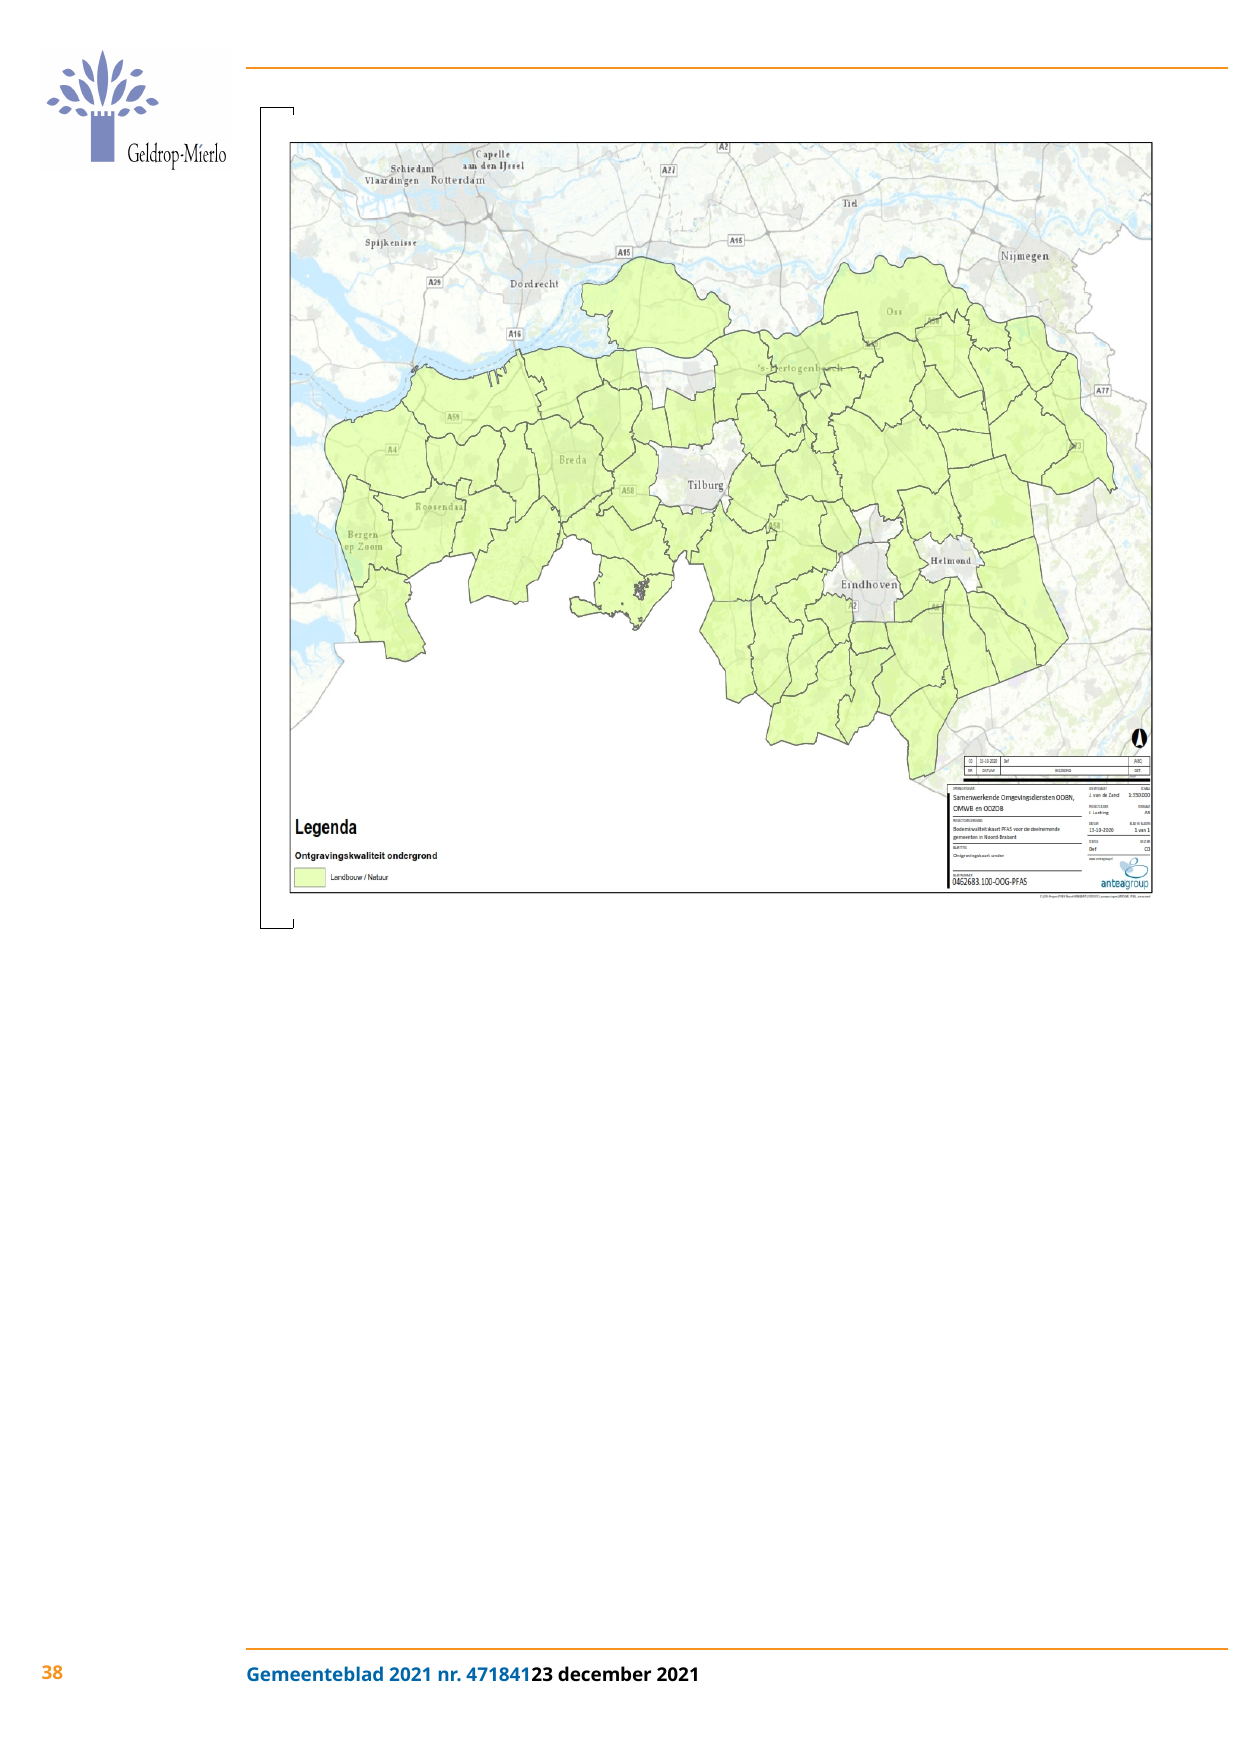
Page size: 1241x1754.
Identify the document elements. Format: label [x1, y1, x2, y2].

picture [268, 115, 1173, 919]
picture [41, 47, 231, 172]
